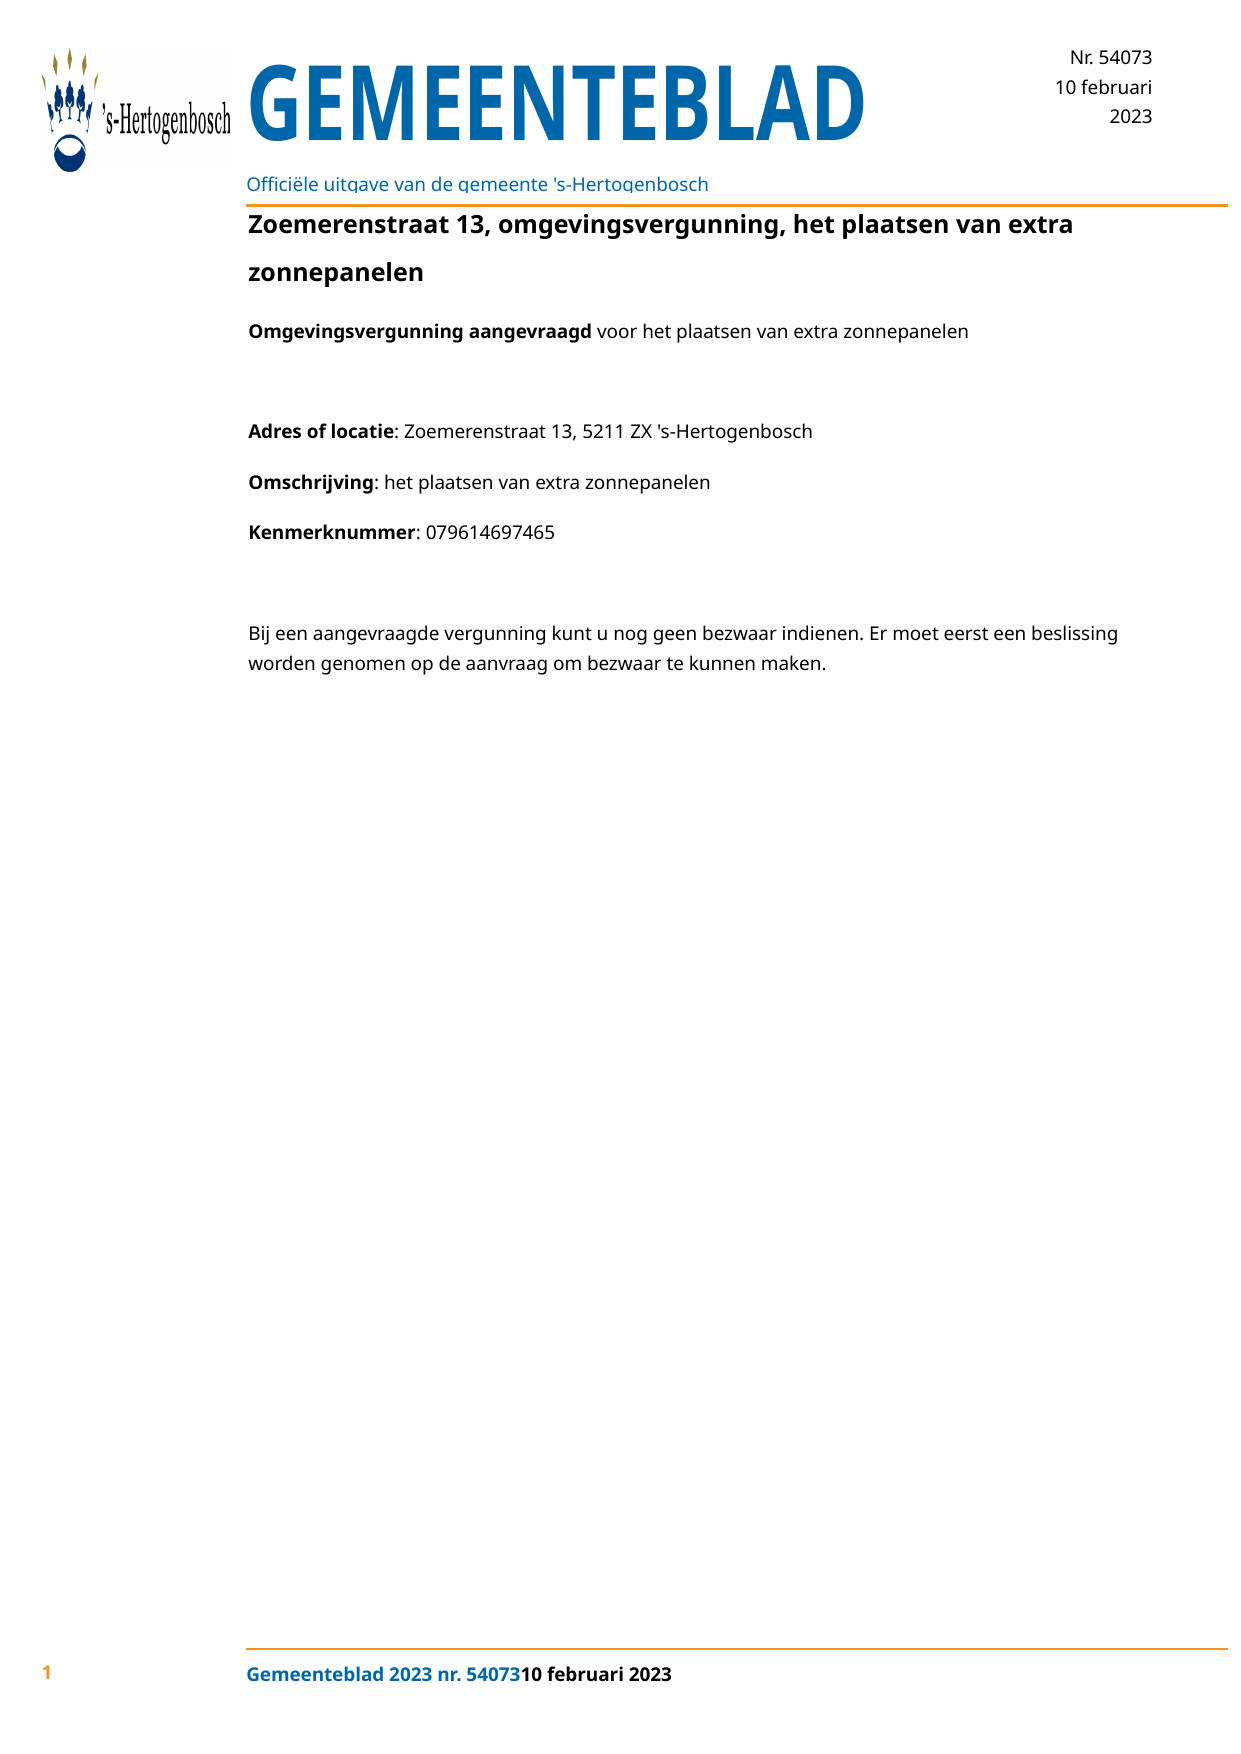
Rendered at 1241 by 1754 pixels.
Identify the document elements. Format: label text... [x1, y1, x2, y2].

text Omgevingsvergunning aangevraagd voor het plaatsen van extra zonnepanelen [248, 318, 1152, 344]
picture [41, 47, 231, 172]
text Adres of locatie: Zoemerenstraat 13, 5211 ZX 's-Hertogenbosch [248, 419, 1152, 444]
text Kenmerknummer: 079614697465 [248, 519, 1152, 545]
text Omschrijving: het plaatsen van extra zonnepanelen [248, 469, 1152, 495]
text Bij een aangevraagde vergunning kunt u nog geen bezwaar indienen. Er moet eerst een beslissing worden genomen op de aanvraag om bezwaar te kunnen maken. [248, 620, 1152, 676]
text Zoemerenstraat 13, omgevingsvergunning, het plaatsen van extra zonnepanelen [248, 207, 1152, 288]
